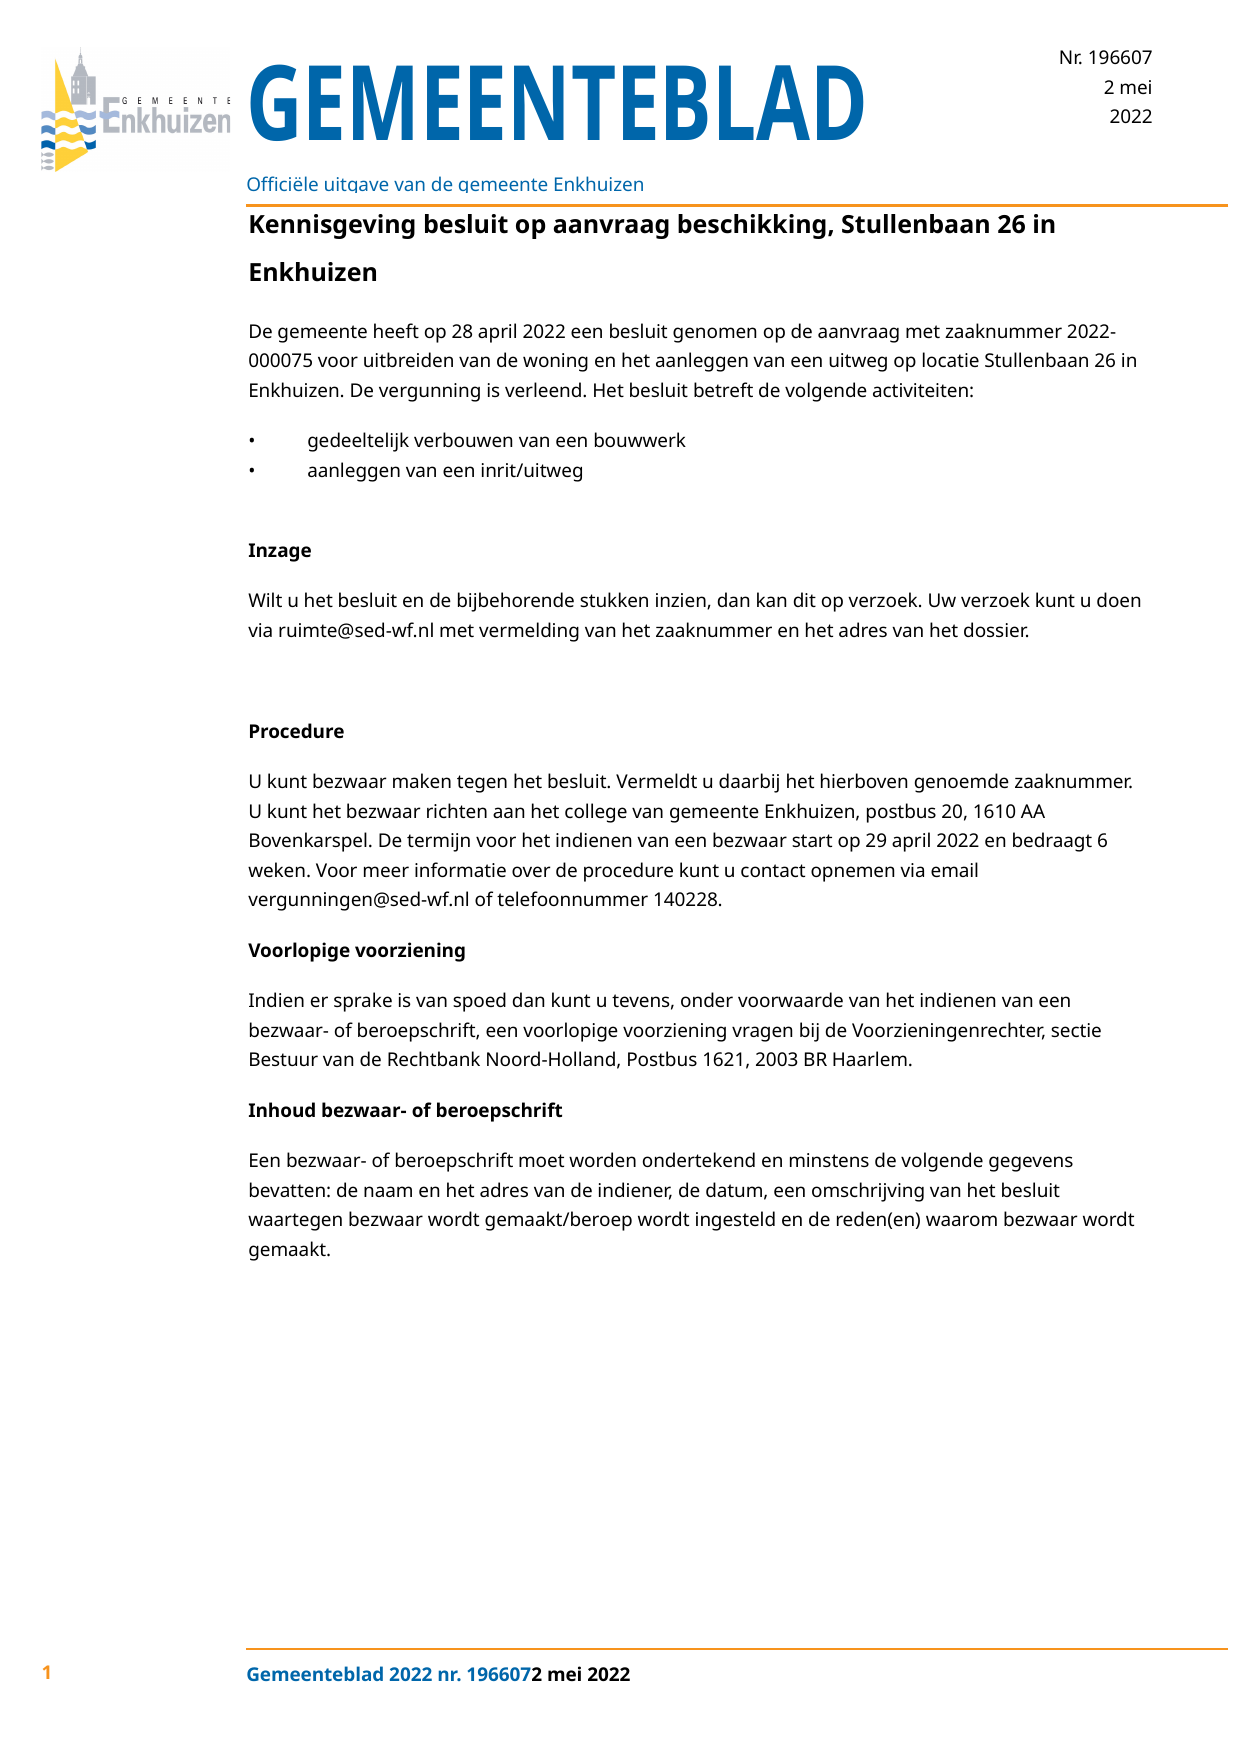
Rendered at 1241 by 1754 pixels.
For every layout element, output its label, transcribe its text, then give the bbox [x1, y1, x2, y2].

text U kunt bezwaar maken tegen het besluit. Vermeldt u daarbij het hierboven genoemde zaaknummer. U kunt het bezwaar richten aan het college van gemeente Enkhuizen, postbus 20, 1610 AA Bovenkarspel. De termijn voor het indienen van een bezwaar start op 29 april 2022 en bedraagt 6 weken. Voor meer informatie over de procedure kunt u contact opnemen via email vergunningen@sed-wf.nl of telefoonnummer 140228. [248, 768, 1152, 912]
text Indien er sprake is van spoed dan kunt u tevens, onder voorwaarde van het indienen van een bezwaar- of beroepschrift, een voorlopige voorziening vragen bij de Voorzieningenrechter, sectie Bestuur van de Rechtbank Noord-Holland, Postbus 1621, 2003 BR Haarlem. [248, 987, 1152, 1072]
text Wilt u het besluit en de bijbehorende stukken inzien, dan kan dit op verzoek. Uw verzoek kunt u doen via ruimte@sed-wf.nl met vermelding van het zaaknummer en het adres van het dossier. [248, 587, 1152, 643]
text Voorlopige voorziening [248, 937, 1152, 963]
text Procedure [248, 718, 1152, 744]
picture [41, 47, 231, 172]
text Inzage [248, 537, 1152, 563]
text Inhoud bezwaar- of beroepschrift [248, 1097, 1152, 1123]
list aanleggen van een inrit/uitweg [248, 457, 1152, 483]
text Een bezwaar- of beroepschrift moet worden ondertekend en minstens de volgende gegevens bevatten: de naam en het adres van de indiener, de datum, een omschrijving van het besluit waartegen bezwaar wordt gemaakt/beroep wordt ingesteld en de reden(en) waarom bezwaar wordt gemaakt. [248, 1147, 1152, 1262]
text Kennisgeving besluit op aanvraag beschikking, Stullenbaan 26 in Enkhuizen [248, 207, 1152, 288]
list gedeeltelijk verbouwen van een bouwwerk [248, 427, 1152, 453]
text De gemeente heeft op 28 april 2022 een besluit genomen op de aanvraag met zaaknummer 2022-000075 voor uitbreiden van de woning en het aanleggen van een uitweg op locatie Stullenbaan 26 in Enkhuizen. De vergunning is verleend. Het besluit betreft de volgende activiteiten: [248, 318, 1152, 403]
